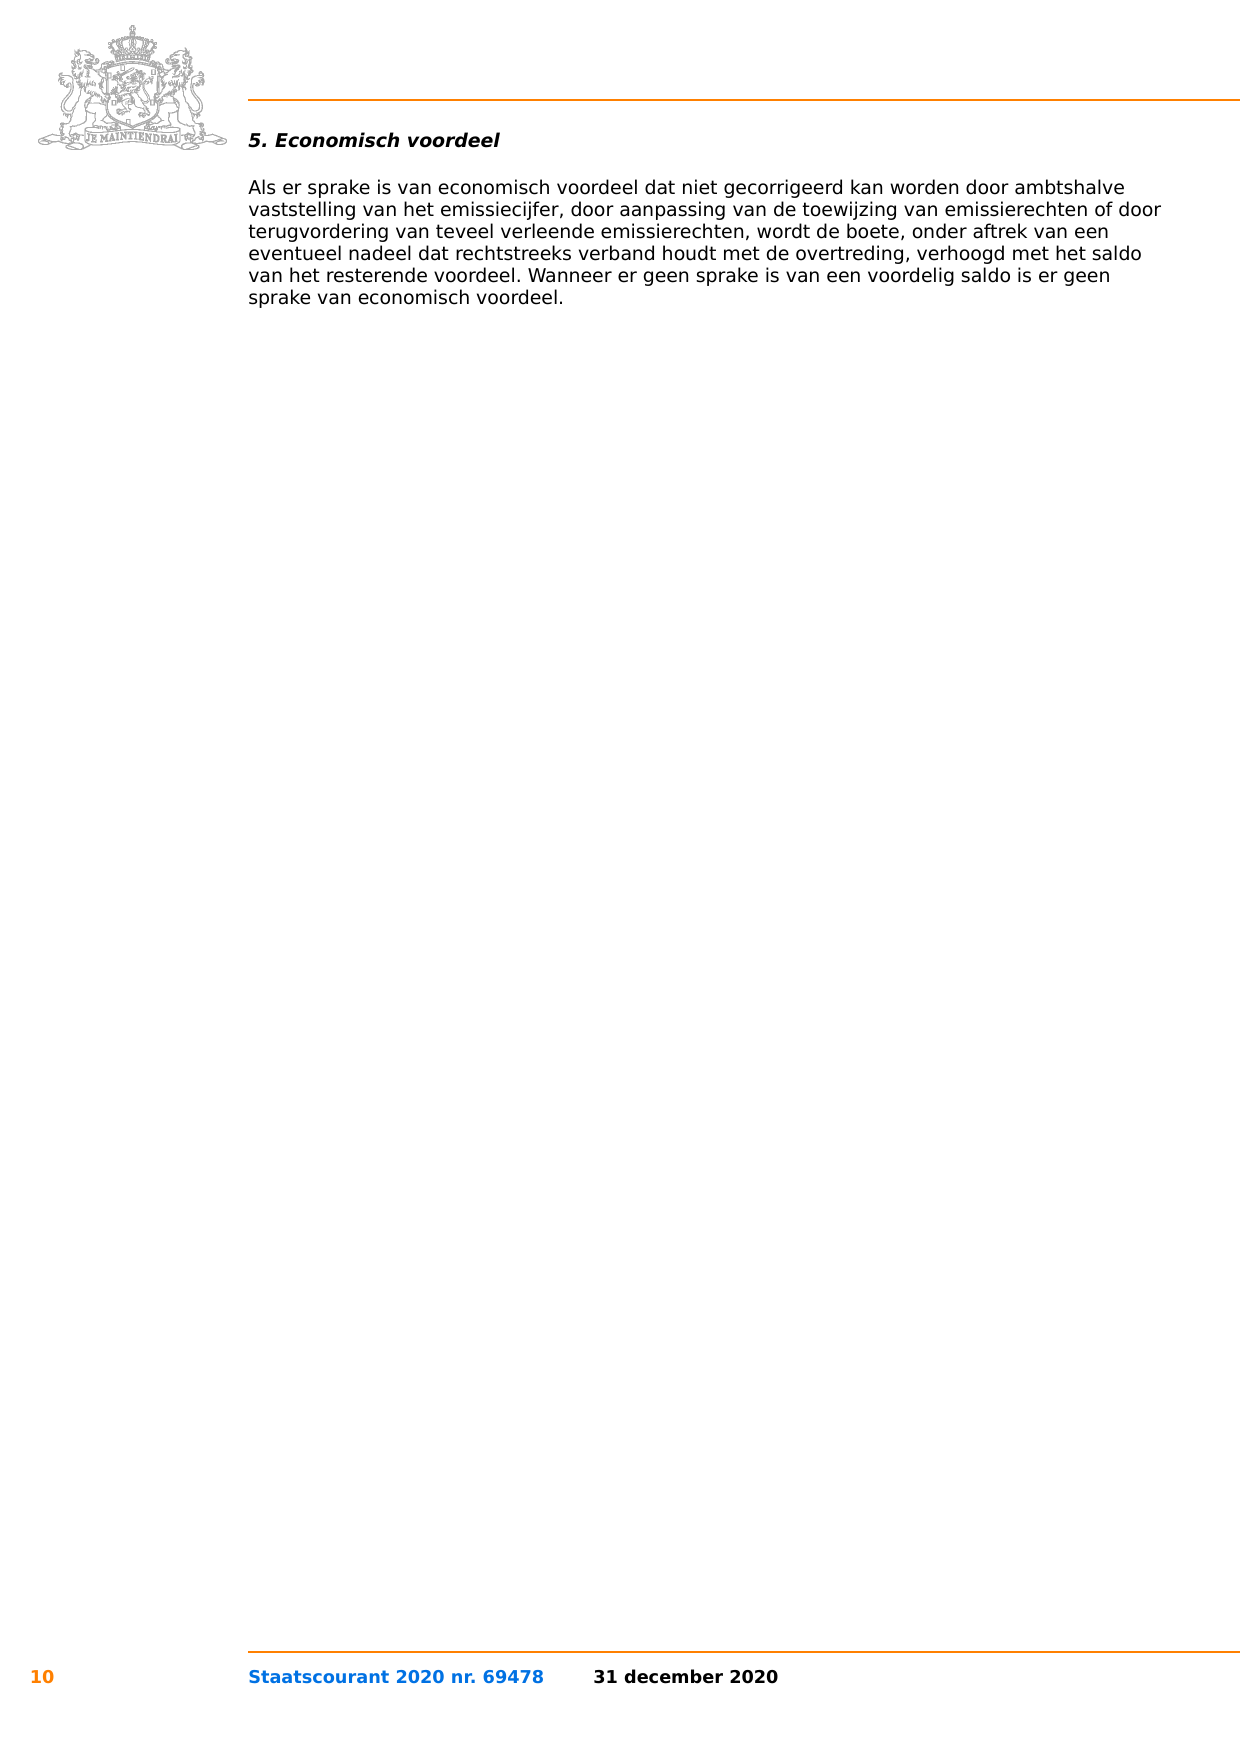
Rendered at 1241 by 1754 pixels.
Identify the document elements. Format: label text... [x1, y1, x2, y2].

subtitle 5. Economisch voordeel [248, 130, 1163, 152]
picture [38, 25, 227, 150]
text Als er sprake is van economisch voordeel dat niet gecorrigeerd kan worden door ambtshalve vaststelling van het emissiecijfer, door aanpassing van de toewijzing van emissierechten of door terugvordering van teveel verleende emissierechten, wordt de boete, onder aftrek van een eventueel nadeel dat rechtstreeks verband houdt met de overtreding, verhoogd met het saldo van het resterende voordeel. Wanneer er geen sprake is van een voordelig saldo is er geen sprake van economisch voordeel. [248, 177, 1163, 309]
